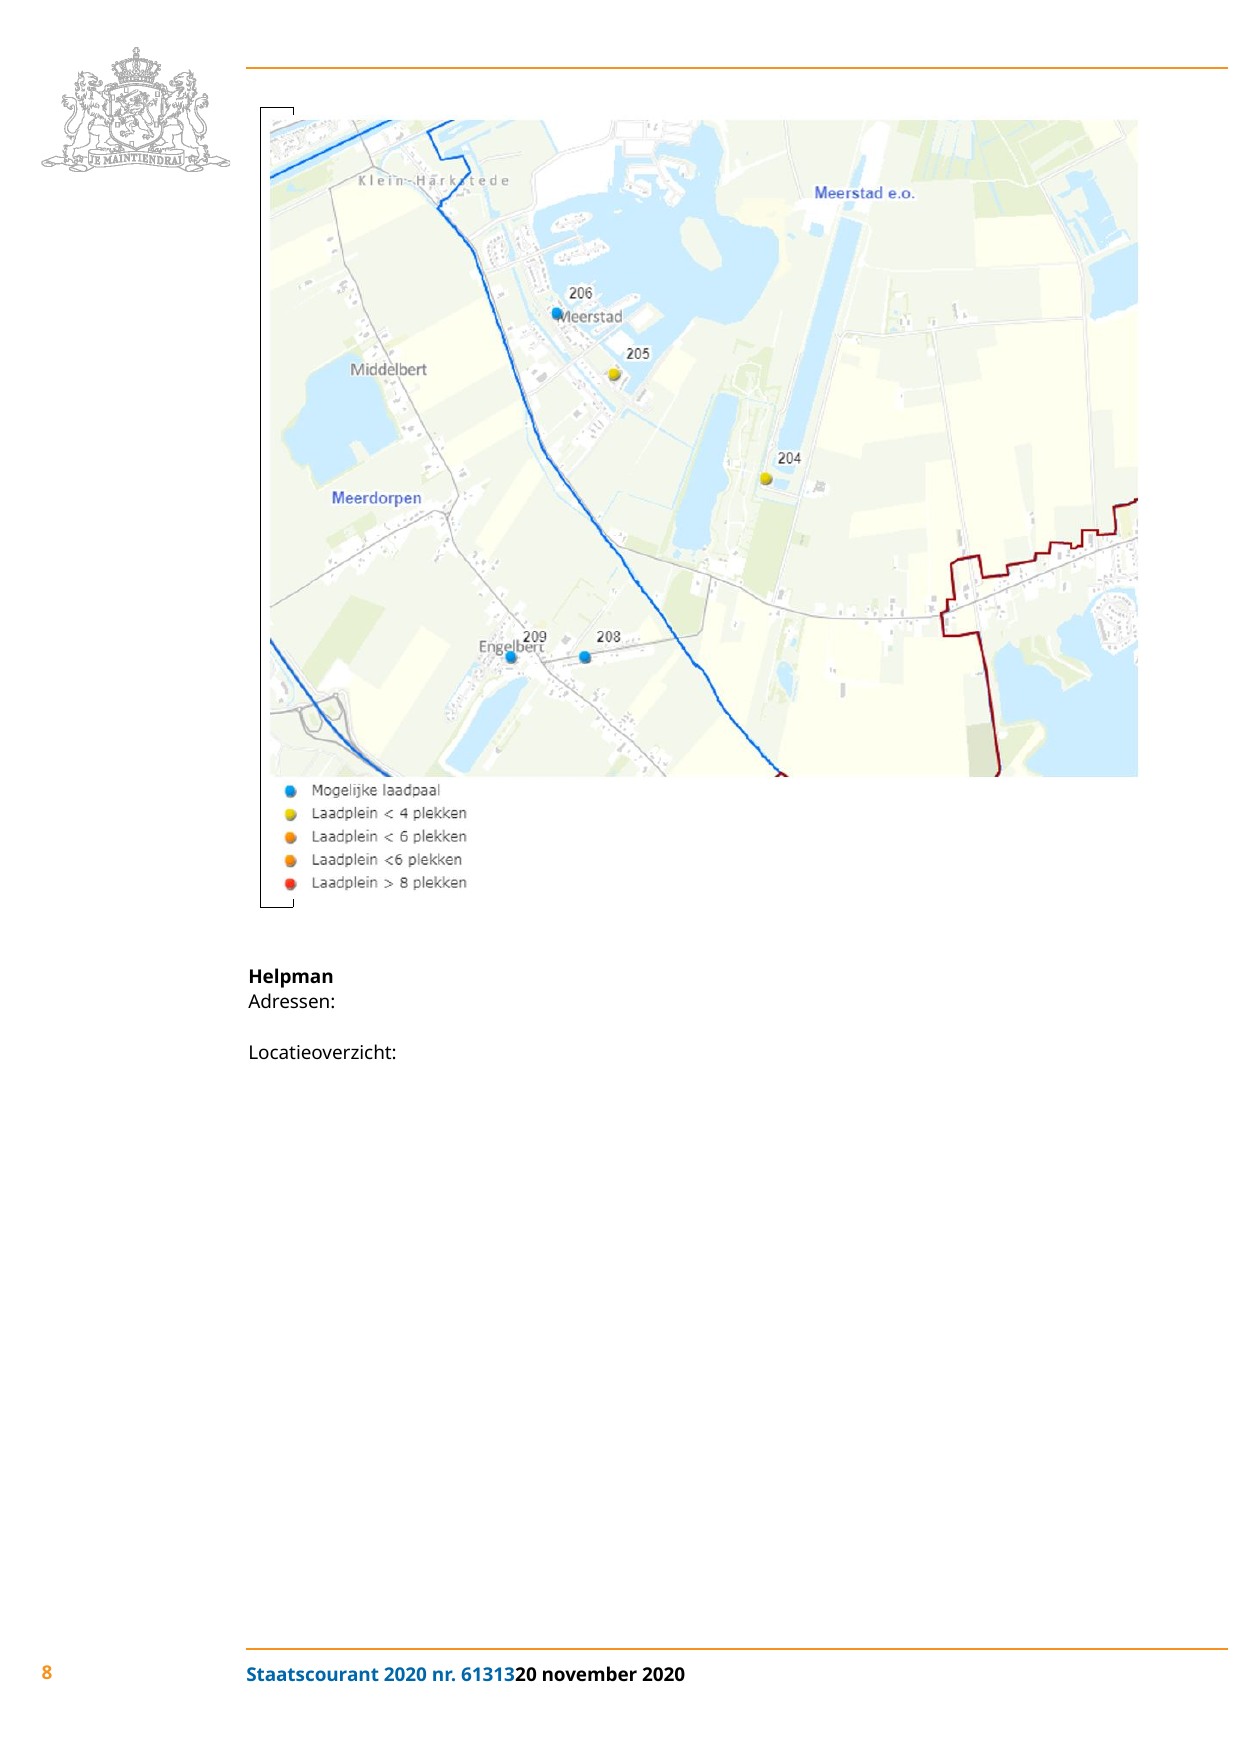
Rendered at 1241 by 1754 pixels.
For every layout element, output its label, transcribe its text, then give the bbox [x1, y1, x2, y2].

picture [268, 115, 1140, 899]
picture [41, 47, 231, 172]
text Helpman [248, 963, 1152, 988]
text Adressen: [248, 988, 1152, 1014]
text Locatieoverzicht: [248, 1039, 1152, 1065]
